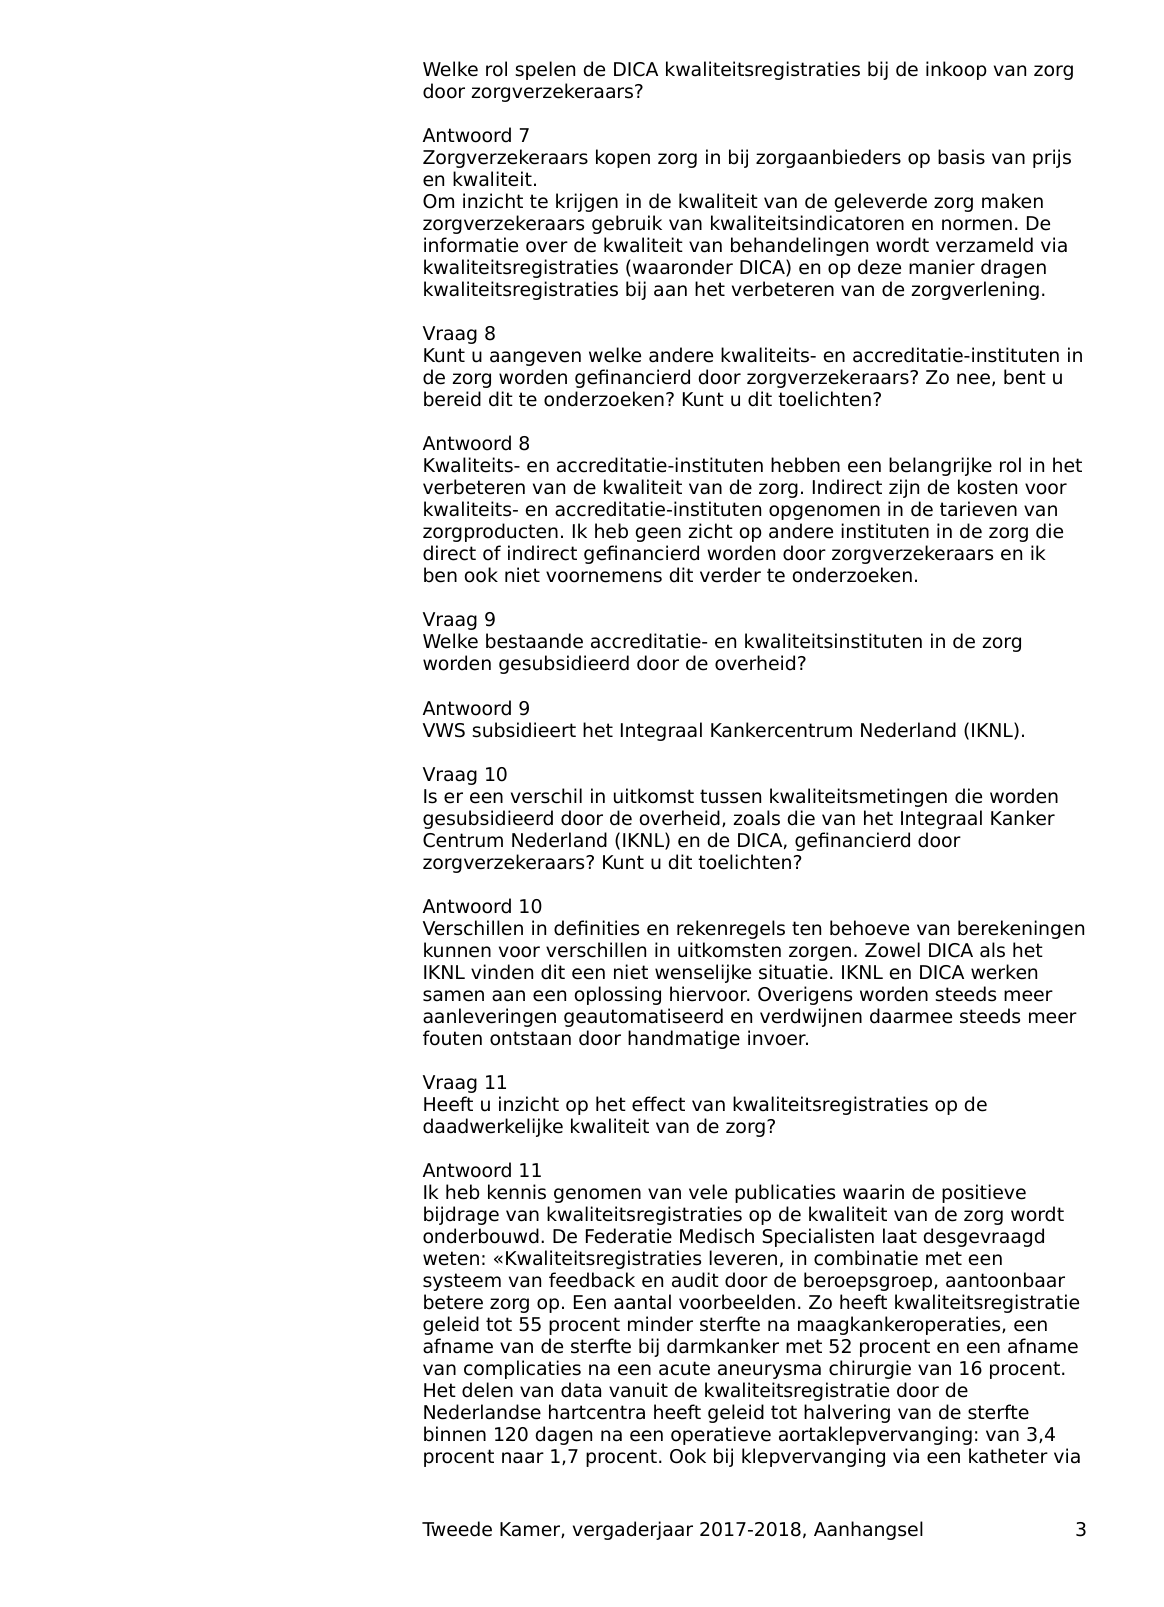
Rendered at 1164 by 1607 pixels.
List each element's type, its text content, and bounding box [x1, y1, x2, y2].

text Vraag 11 [422, 1072, 1087, 1094]
text Antwoord 7 [422, 125, 1087, 147]
text Zorgverzekeraars kopen zorg in bij zorgaanbieders op basis van prijs en kwaliteit. [422, 147, 1087, 191]
text Heeft u inzicht op het effect van kwaliteitsregistraties op de daadwerkelijke kwaliteit van de zorg? [422, 1094, 1087, 1138]
text Kunt u aangeven welke andere kwaliteits- en accreditatie-instituten in de zorg worden gefinancierd door zorgverzekeraars? Zo nee, bent u bereid dit te onderzoeken? Kunt u dit toelichten? [422, 345, 1087, 411]
text Antwoord 11 [422, 1160, 1087, 1182]
text Vraag 10 [422, 764, 1087, 786]
text Ik heb kennis genomen van vele publicaties waarin de positieve bijdrage van kwaliteitsregistraties op de kwaliteit van de zorg wordt onderbouwd. De Federatie Medisch Specialisten laat desgevraagd weten: «Kwaliteitsregistraties leveren, in combinatie met een systeem van feedback en audit door de beroepsgroep, aantoonbaar betere zorg op. Een aantal voorbeelden. Zo heeft kwaliteitsregistratie geleid tot 55 procent minder sterfte na maagkankeroperaties, een afname van de sterfte bij darmkanker met 52 procent en een afname van complicaties na een acute aneurysma chirurgie van 16 procent. Het delen van data vanuit de kwaliteitsregistratie door de Nederlandse hartcentra heeft geleid tot halvering van de sterfte binnen 120 dagen na een operatieve aortaklepvervanging: van 3,4 procent naar 1,7 procent. Ook bij klepvervanging via een katheter via [422, 1182, 1087, 1468]
text Vraag 9 [422, 609, 1087, 631]
text Vraag 8 [422, 323, 1087, 345]
text Welke rol spelen de DICA kwaliteitsregistraties bij de inkoop van zorg door zorgverzekeraars? [422, 59, 1087, 103]
text Welke bestaande accreditatie- en kwaliteitsinstituten in de zorg worden gesubsidieerd door de overheid? [422, 631, 1087, 675]
text VWS subsidieert het Integraal Kankercentrum Nederland (IKNL). [422, 719, 1087, 741]
text Verschillen in definities en rekenregels ten behoeve van berekeningen kunnen voor verschillen in uitkomsten zorgen. Zowel DICA als het IKNL vinden dit een niet wenselijke situatie. IKNL en DICA werken samen aan een oplossing hiervoor. Overigens worden steeds meer aanleveringen geautomatiseerd en verdwijnen daarmee steeds meer fouten ontstaan door handmatige invoer. [422, 918, 1087, 1049]
text Om inzicht te krijgen in de kwaliteit van de geleverde zorg maken zorgverzekeraars gebruik van kwaliteitsindicatoren en normen. De informatie over de kwaliteit van behandelingen wordt verzameld via kwaliteitsregistraties (waaronder DICA) en op deze manier dragen kwaliteitsregistraties bij aan het verbeteren van de zorgverlening. [422, 191, 1087, 301]
text Kwaliteits- en accreditatie-instituten hebben een belangrijke rol in het verbeteren van de kwaliteit van de zorg. Indirect zijn de kosten voor kwaliteits- en accreditatie-instituten opgenomen in de tarieven van zorgproducten. Ik heb geen zicht op andere instituten in de zorg die direct of indirect gefinancierd worden door zorgverzekeraars en ik ben ook niet voornemens dit verder te onderzoeken. [422, 455, 1087, 587]
text Is er een verschil in uitkomst tussen kwaliteitsmetingen die worden gesubsidieerd door de overheid, zoals die van het Integraal Kanker Centrum Nederland (IKNL) en de DICA, gefinancierd door zorgverzekeraars? Kunt u dit toelichten? [422, 786, 1087, 873]
text Antwoord 10 [422, 896, 1087, 918]
text Antwoord 9 [422, 697, 1087, 719]
text Antwoord 8 [422, 433, 1087, 455]
